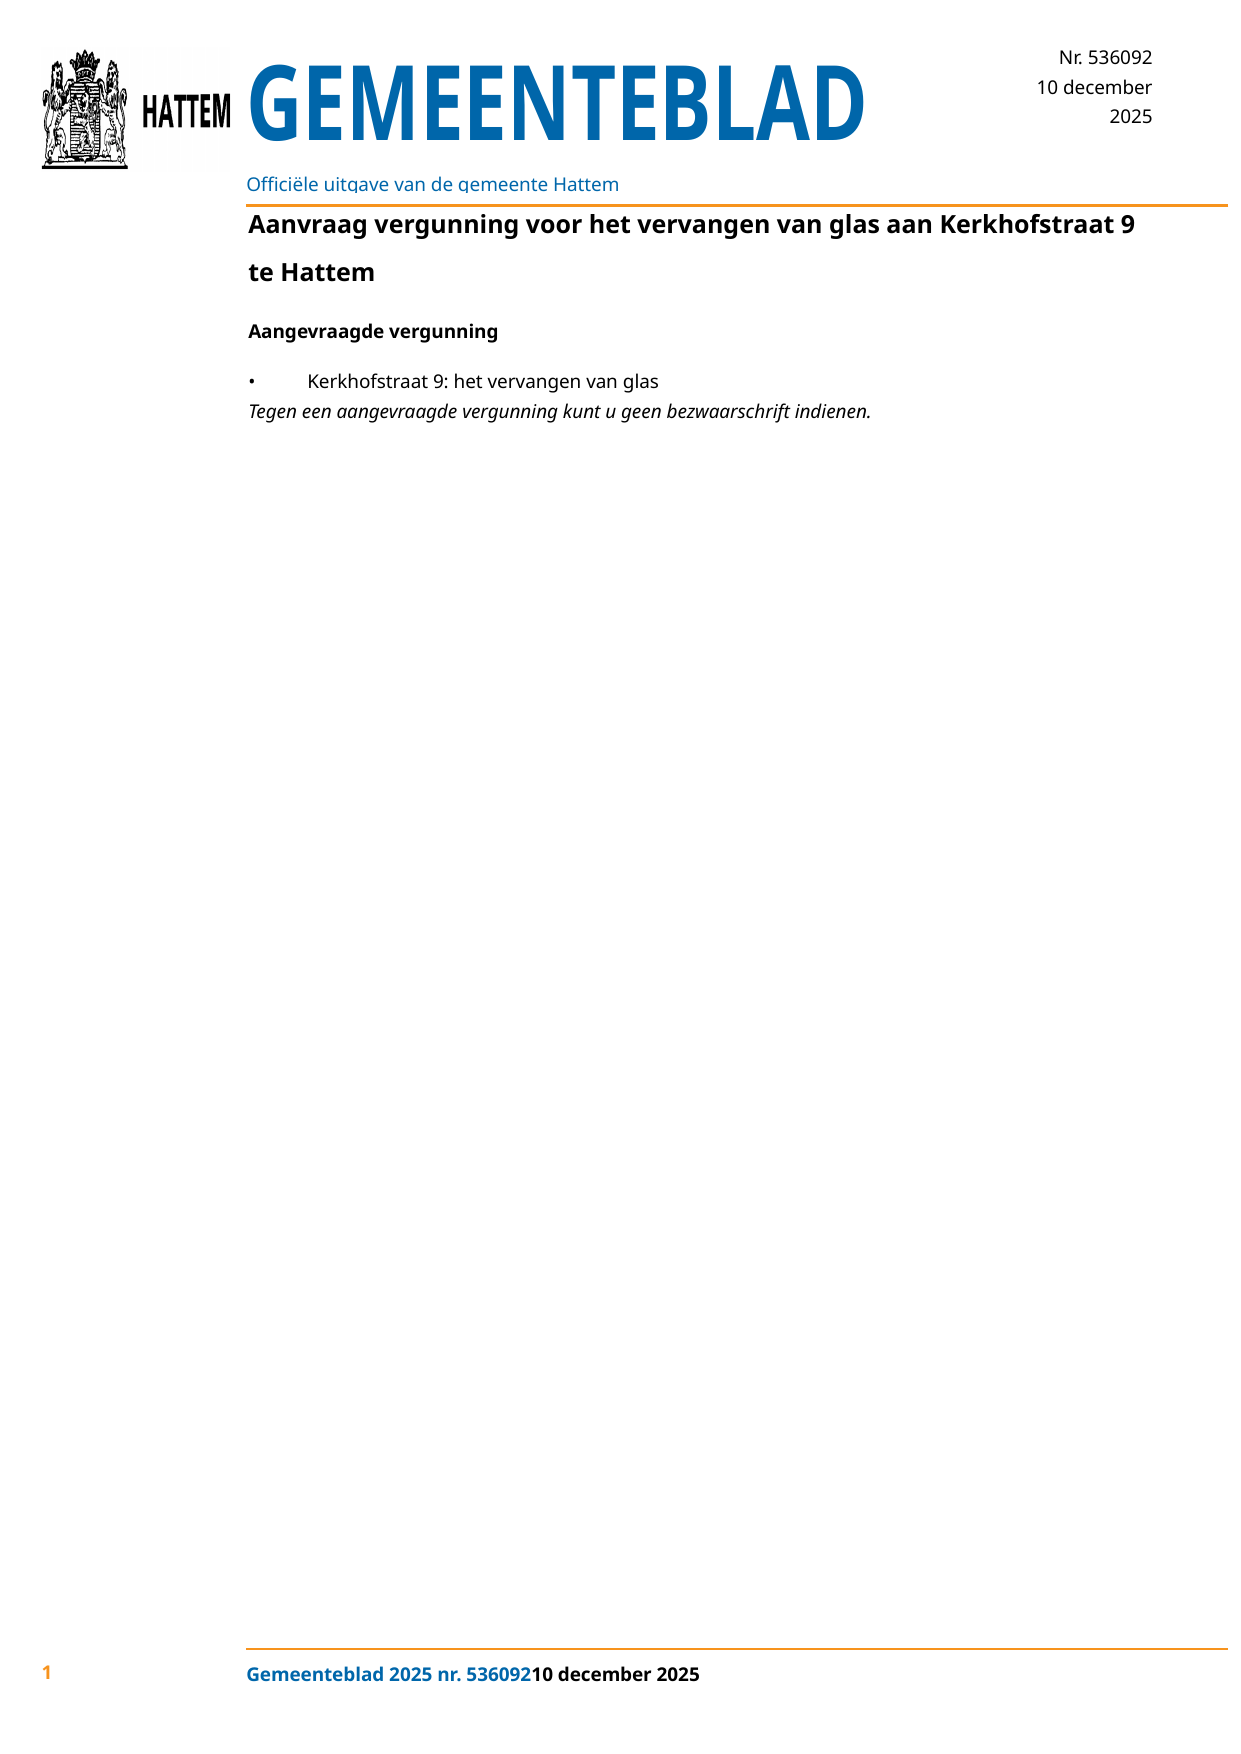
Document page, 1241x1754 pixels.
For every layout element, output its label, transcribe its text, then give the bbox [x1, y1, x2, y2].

text Tegen een aangevraagde vergunning kunt u geen bezwaarschrift indienen. [248, 398, 1152, 424]
text Aangevraagde vergunning [248, 318, 1152, 344]
text Aanvraag vergunning voor het vervangen van glas aan Kerkhofstraat 9 te Hattem [248, 207, 1152, 288]
picture [41, 47, 231, 172]
list Kerkhofstraat 9: het vervangen van glas [248, 368, 1152, 394]
